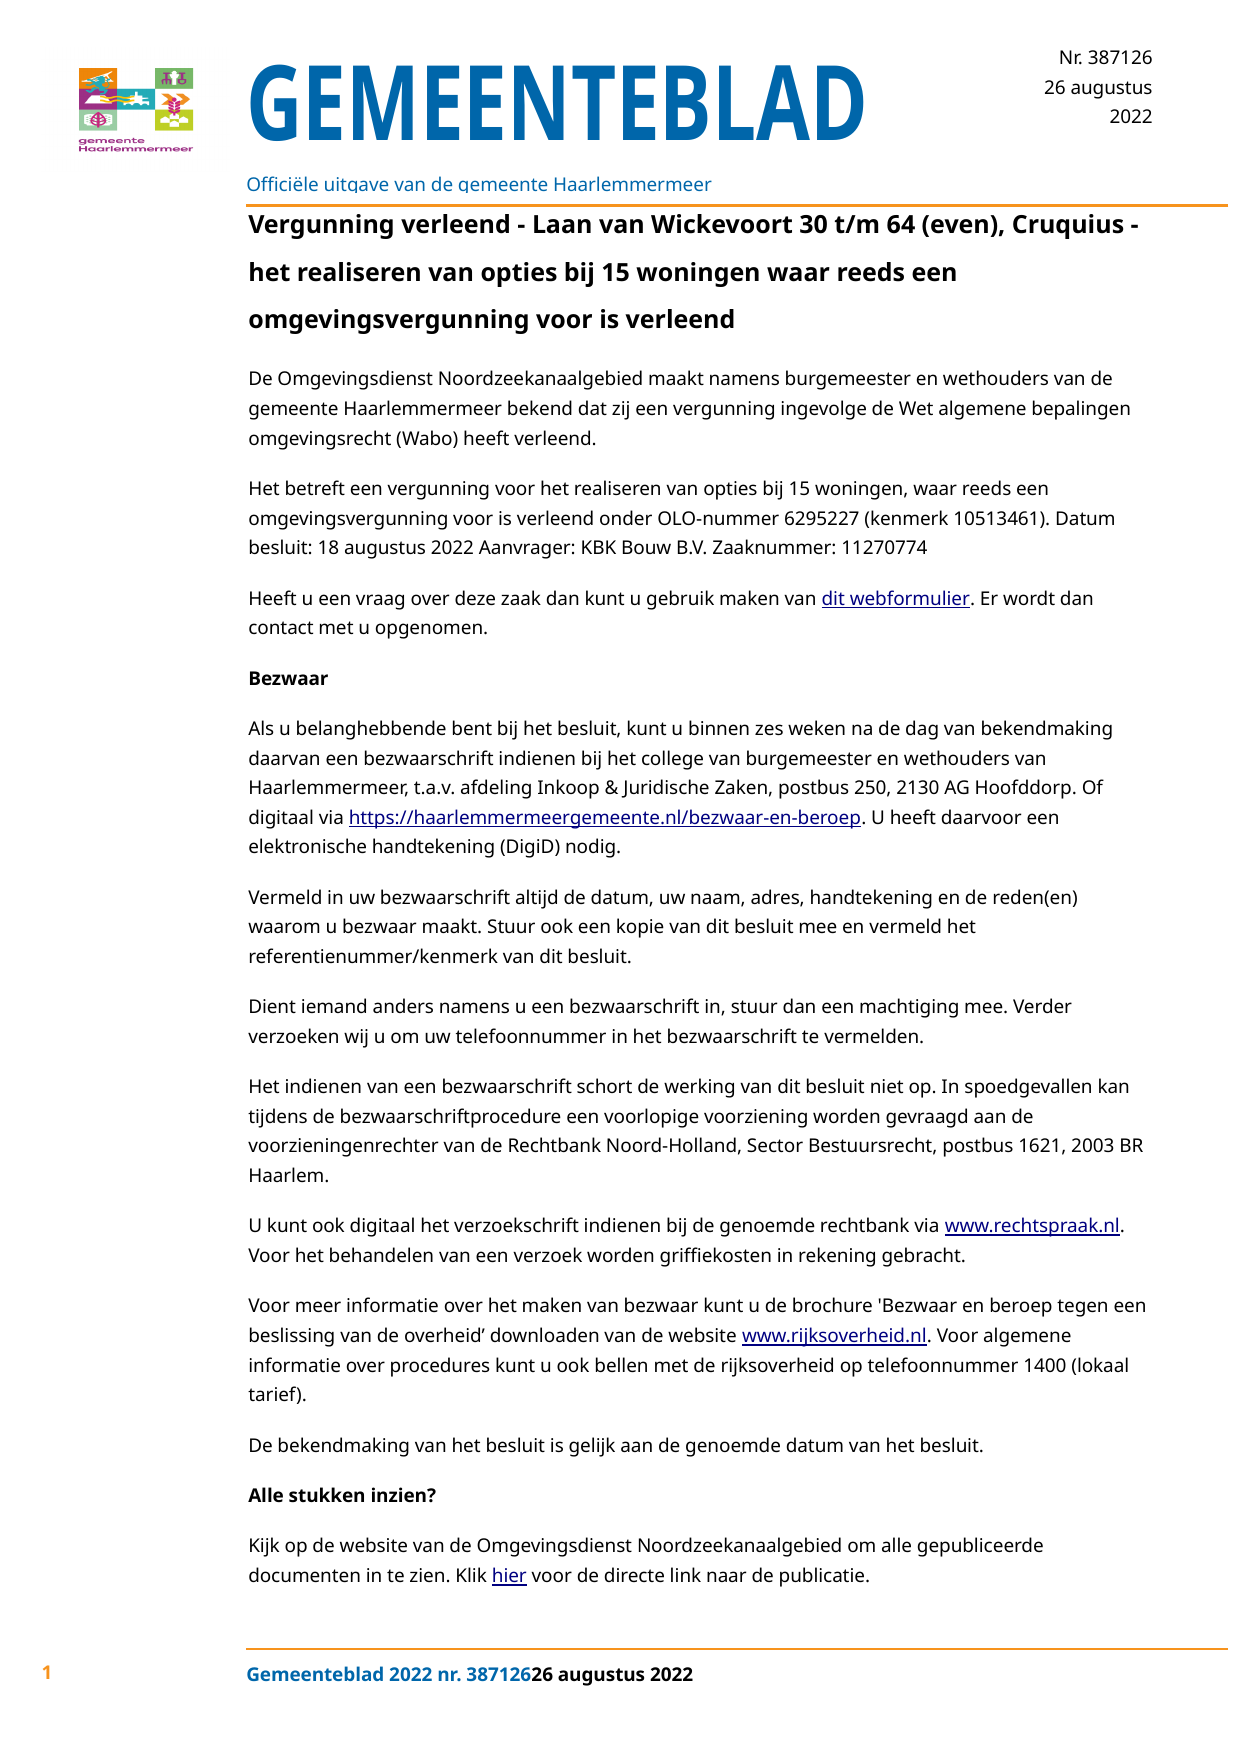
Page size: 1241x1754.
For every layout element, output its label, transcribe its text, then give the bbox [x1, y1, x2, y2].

text Vermeld in uw bezwaarschrift altijd de datum, uw naam, adres, handtekening en de reden(en) waarom u bezwaar maakt. Stuur ook een kopie van dit besluit mee en vermeld het referentienummer/kenmerk van dit besluit. [248, 884, 1152, 969]
text Als u belanghebbende bent bij het besluit, kunt u binnen zes weken na de dag van bekendmaking daarvan een bezwaarschrift indienen bij het college van burgemeester en wethouders van Haarlemmermeer, t.a.v. afdeling Inkoop & Juridische Zaken, postbus 250, 2130 AG Hoofddorp. Of digitaal via https://haarlemmermeergemeente.nl/bezwaar-en-beroep. U heeft daarvoor een elektronische handtekening (DigiD) nodig. [248, 715, 1152, 859]
text Het betreft een vergunning voor het realiseren van opties bij 15 woningen, waar reeds een omgevingsvergunning voor is verleend onder OLO-nummer 6295227 (kenmerk 10513461). Datum besluit: 18 augustus 2022 Aanvrager: KBK Bouw B.V. Zaaknummer: 11270774 [248, 475, 1152, 560]
text Alle stukken inzien? [248, 1482, 1152, 1508]
text U kunt ook digitaal het verzoekschrift indienen bij de genoemde rechtbank via www.rechtspraak.nl. Voor het behandelen van een verzoek worden griffiekosten in rekening gebracht. [248, 1213, 1152, 1268]
picture [41, 47, 231, 172]
text Bezwaar [248, 665, 1152, 690]
text Kijk op de website van de Omgevingsdienst Noordzeekanaalgebied om alle gepubliceerde documenten in te zien. Klik hier voor de directe link naar de publicatie. [248, 1533, 1152, 1588]
text Voor meer informatie over het maken van bezwaar kunt u de brochure 'Bezwaar en beroep tegen een beslissing van de overheid’ downloaden van de website www.rijksoverheid.nl. Voor algemene informatie over procedures kunt u ook bellen met de rijksoverheid op telefoonnummer 1400 (lokaal tarief). [248, 1293, 1152, 1407]
text De bekendmaking van het besluit is gelijk aan de genoemde datum van het besluit. [248, 1432, 1152, 1457]
text De Omgevingsdienst Noordzeekanaalgebied maakt namens burgemeester en wethouders van de gemeente Haarlemmermeer bekend dat zij een vergunning ingevolge de Wet algemene bepalingen omgevingsrecht (Wabo) heeft verleend. [248, 366, 1152, 450]
text Het indienen van een bezwaarschrift schort de werking van dit besluit niet op. In spoedgevallen kan tijdens de bezwaarschriftprocedure een voorlopige voorziening worden gevraagd aan de voorzieningenrechter van de Rechtbank Noord-Holland, Sector Bestuursrecht, postbus 1621, 2003 BR Haarlem. [248, 1073, 1152, 1188]
text Vergunning verleend - Laan van Wickevoort 30 t/m 64 (even), Cruquius - het realiseren van opties bij 15 woningen waar reeds een omgevingsvergunning voor is verleend [248, 207, 1152, 336]
text Heeft u een vraag over deze zaak dan kunt u gebruik maken van dit webformulier. Er wordt dan contact met u opgenomen. [248, 585, 1152, 640]
text Dient iemand anders namens u een bezwaarschrift in, stuur dan een machtiging mee. Verder verzoeken wij u om uw telefoonnummer in het bezwaarschrift te vermelden. [248, 993, 1152, 1049]
